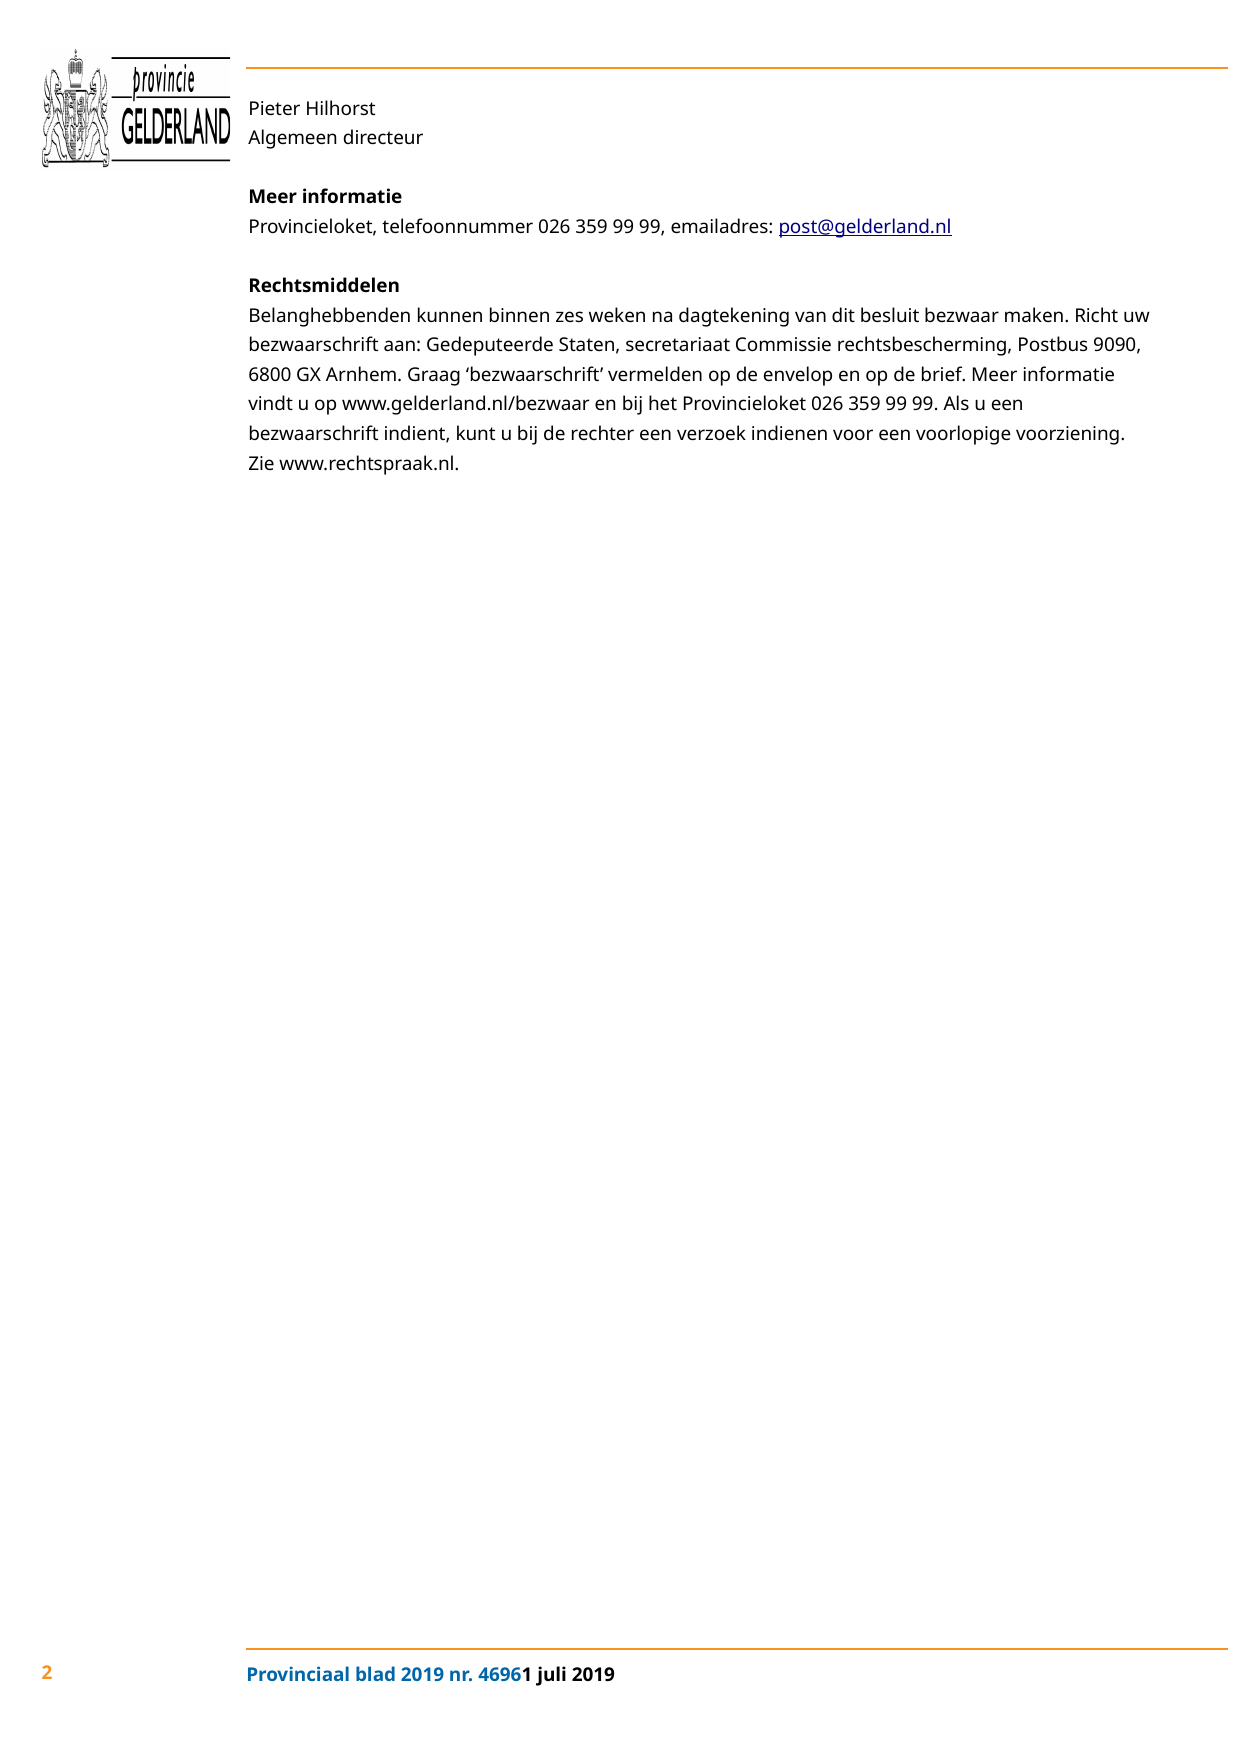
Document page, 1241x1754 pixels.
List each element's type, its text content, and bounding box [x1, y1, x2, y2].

text Pieter Hilhorst [248, 95, 1152, 121]
text Meer informatie [248, 183, 1152, 209]
text Belanghebbenden kunnen binnen zes weken na dagtekening van dit besluit bezwaar maken. Richt uw bezwaarschrift aan: Gedeputeerde Staten, secretariaat Commissie rechtsbescherming, Postbus 9090, 6800 GX Arnhem. Graag ‘bezwaarschrift’ vermelden op de envelop en op de brief. Meer informatie vindt u op www.gelderland.nl/bezwaar en bij het Provincieloket 026 359 99 99. Als u een bezwaarschrift indient, kunt u bij de rechter een verzoek indienen voor een voorlopige voorziening. Zie www.rechtspraak.nl. [248, 302, 1152, 476]
text Rechtsmiddelen [248, 272, 1152, 298]
text Algemeen directeur [248, 124, 1152, 150]
picture [41, 47, 231, 172]
text Provincieloket, telefoonnummer 026 359 99 99, emailadres: post@gelderland.nl [248, 213, 1152, 239]
